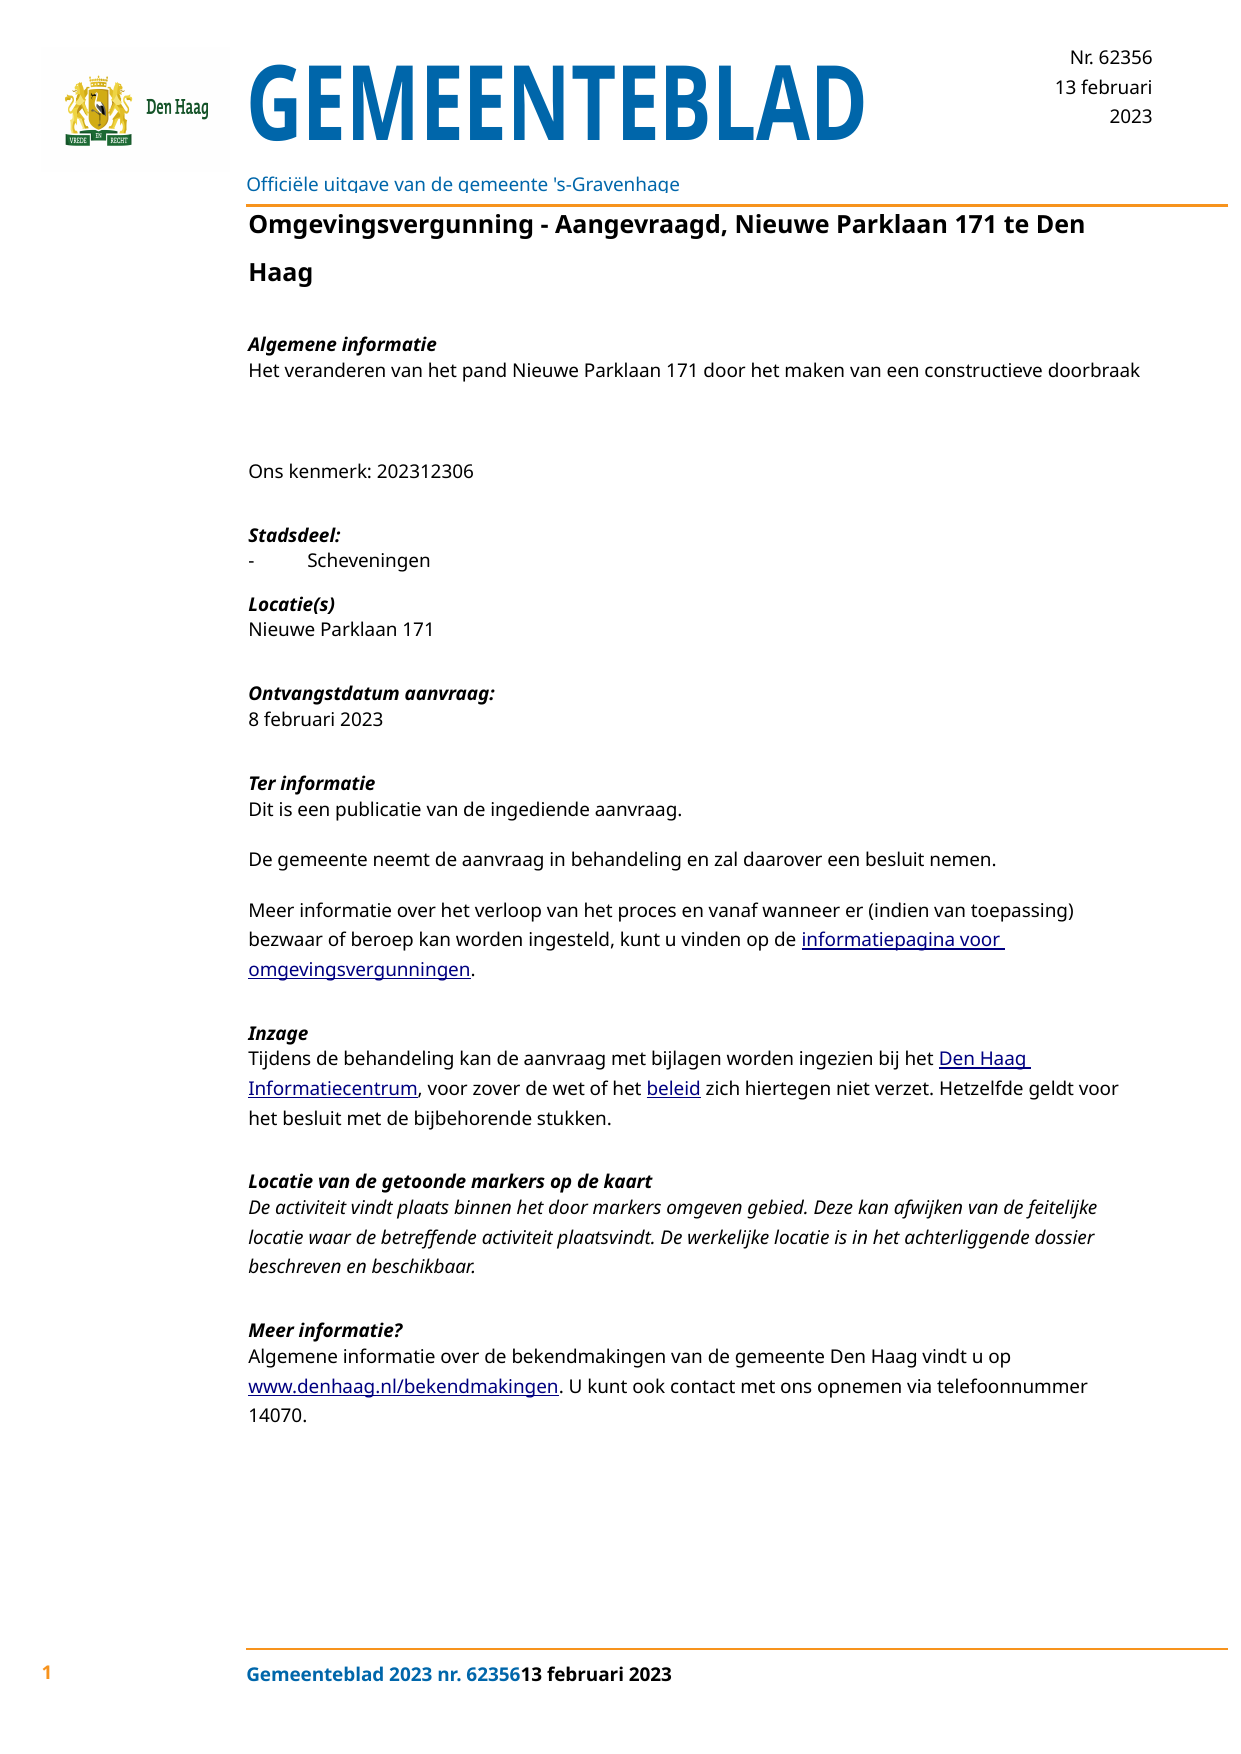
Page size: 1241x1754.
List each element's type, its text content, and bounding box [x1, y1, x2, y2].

text De gemeente neemt de aanvraag in behandeling en zal daarover een besluit nemen. [248, 846, 1152, 872]
text Meer informatie over het verloop van het proces en vanaf wanneer er (indien van toepassing) bezwaar of beroep kan worden ingesteld, kunt u vinden op de informatiepagina voor omgevingsvergunningen. [248, 897, 1152, 982]
text Inzage [248, 1020, 1152, 1046]
text 8 februari 2023 [248, 706, 1152, 732]
text De activiteit vindt plaats binnen het door markers omgeven gebied. Deze kan afwijken van de feitelijke locatie waar de betreffende activiteit plaatsvindt. De werkelijke locatie is in het achterliggende dossier beschreven en beschikbaar. [248, 1194, 1152, 1279]
text Stadsdeel: [248, 522, 1152, 548]
text Tijdens de behandeling kan de aanvraag met bijlagen worden ingezien bij het Den Haag Informatiecentrum, voor zover de wet of het beleid zich hiertegen niet verzet. Hetzelfde geldt voor het besluit met de bijbehorende stukken. [248, 1046, 1152, 1131]
text Omgevingsvergunning - Aangevraagd, Nieuwe Parklaan 171 te Den Haag [248, 207, 1152, 288]
text Locatie(s) [248, 591, 1152, 617]
text Meer informatie? [248, 1318, 1152, 1343]
text Nieuwe Parklaan 171 [248, 617, 1152, 642]
list Scheveningen [248, 548, 1152, 573]
text Het veranderen van het pand Nieuwe Parklaan 171 door het maken van een constructieve doorbraak [248, 357, 1152, 383]
text Ontvangstdatum aanvraag: [248, 681, 1152, 706]
text Algemene informatie [248, 331, 1152, 357]
picture [41, 47, 231, 172]
text Algemene informatie over de bekendmakingen van de gemeente Den Haag vindt u op www.denhaag.nl/bekendmakingen. U kunt ook contact met ons opnemen via telefoonnummer 14070. [248, 1343, 1152, 1428]
text Locatie van de getoonde markers op de kaart [248, 1169, 1152, 1194]
text Ter informatie [248, 770, 1152, 796]
text Ons kenmerk: 202312306 [248, 458, 1152, 484]
text Dit is een publicatie van de ingediende aanvraag. [248, 796, 1152, 822]
